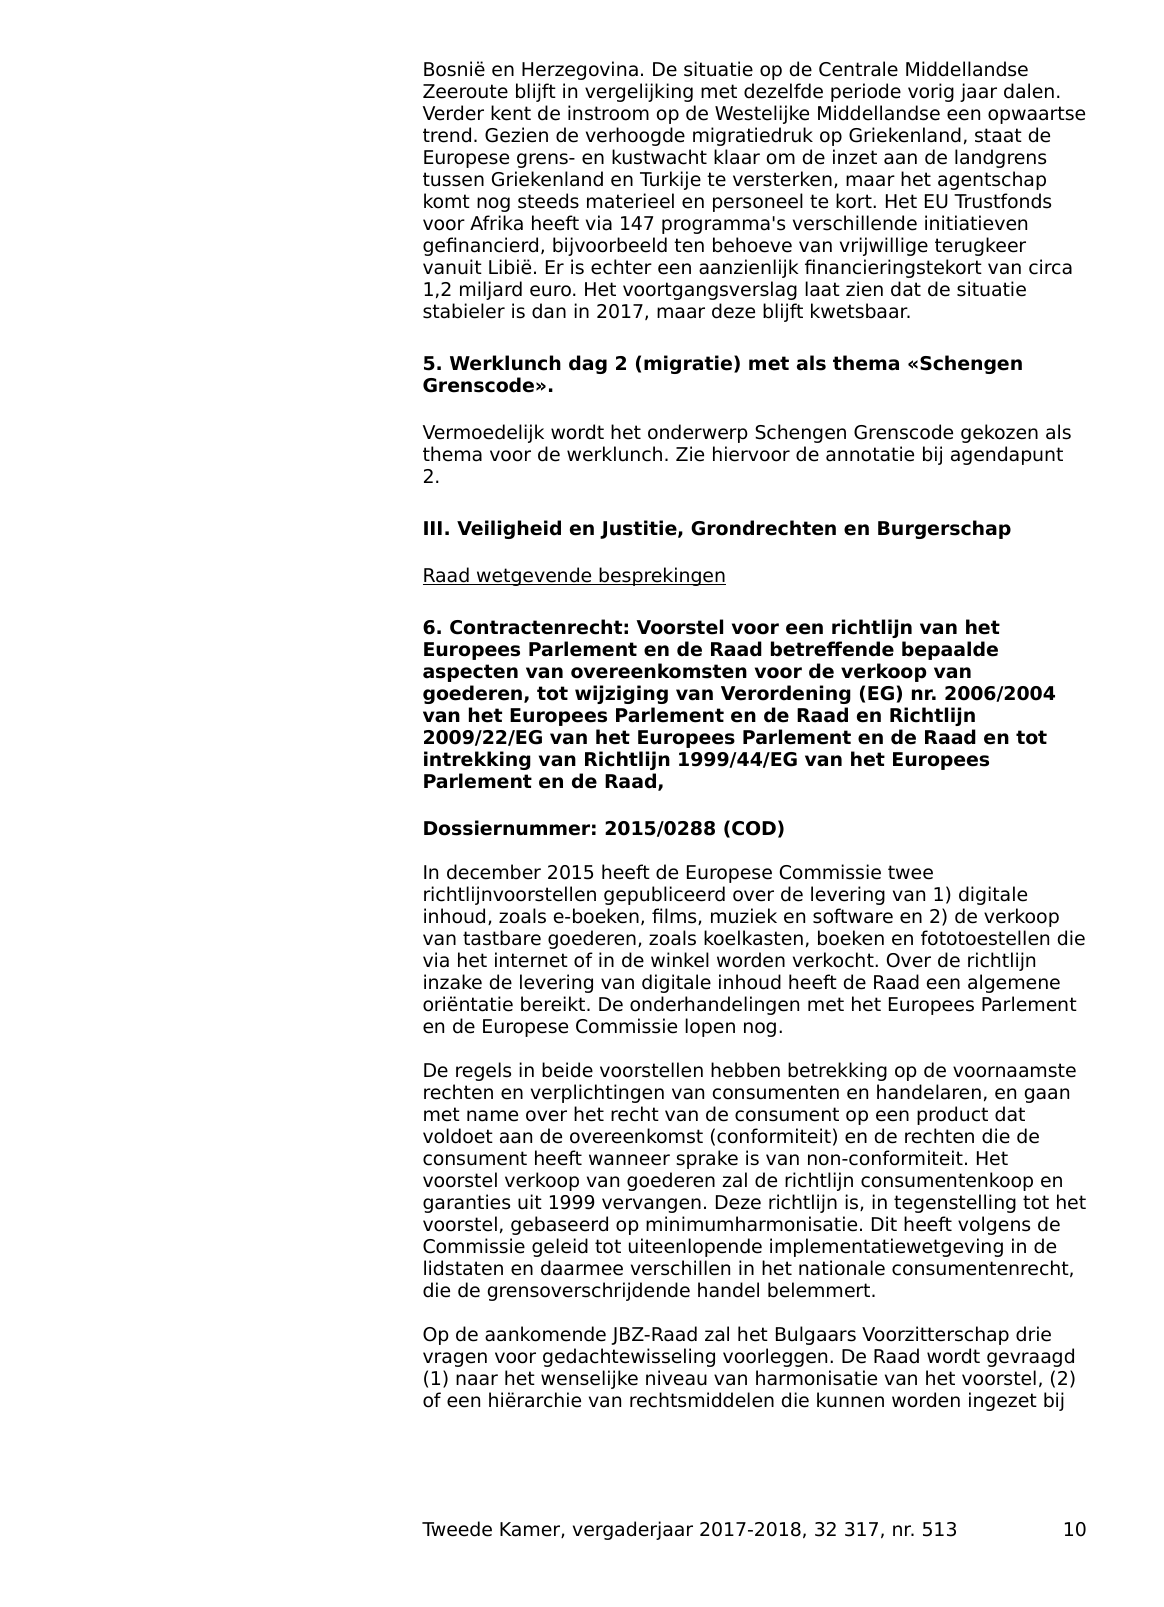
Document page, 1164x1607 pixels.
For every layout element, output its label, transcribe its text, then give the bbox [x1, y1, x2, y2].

text De regels in beide voorstellen hebben betrekking op de voornaamste rechten en verplichtingen van consumenten en handelaren, en gaan met name over het recht van de consument op een product dat voldoet aan de overeenkomst (conformiteit) en de rechten die de consument heeft wanneer sprake is van non-conformiteit. Het voorstel verkoop van goederen zal de richtlijn consumentenkoop en garanties uit 1999 vervangen. Deze richtlijn is, in tegenstelling tot het voorstel, gebaseerd op minimumharmonisatie. Dit heeft volgens de Commissie geleid tot uiteenlopende implementatiewetgeving in de lidstaten en daarmee verschillen in het nationale consumentenrecht, die de grensoverschrijdende handel belemmert. [422, 1060, 1087, 1301]
subtitle 5. Werklunch dag 2 (migratie) met als thema «Schengen Grenscode». [422, 353, 1087, 397]
text Dossiernummer: 2015/0288 (COD) [422, 817, 1087, 839]
text Op de aankomende JBZ-Raad zal het Bulgaars Voorzitterschap drie vragen voor gedachtewisseling voorleggen. De Raad wordt gevraagd (1) naar het wenselijke niveau van harmonisatie van het voorstel, (2) of een hiërarchie van rechtsmiddelen die kunnen worden ingezet bij [422, 1324, 1087, 1412]
subtitle Raad wetgevende besprekingen [422, 565, 1087, 587]
text Vermoedelijk wordt het onderwerp Schengen Grenscode gekozen als thema voor de werklunch. Zie hiervoor de annotatie bij agendapunt 2. [422, 422, 1087, 488]
text In december 2015 heeft de Europese Commissie twee richtlijnvoorstellen gepubliceerd over de levering van 1) digitale inhoud, zoals e-boeken, films, muziek en software en 2) de verkoop van tastbare goederen, zoals koelkasten, boeken en fototoestellen die via het internet of in de winkel worden verkocht. Over de richtlijn inzake de levering van digitale inhoud heeft de Raad een algemene oriëntatie bereikt. De onderhandelingen met het Europees Parlement en de Europese Commissie lopen nog. [422, 862, 1087, 1037]
subtitle III. Veiligheid en Justitie, Grondrechten en Burgerschap [422, 518, 1087, 540]
subtitle 6. Contractenrecht: Voorstel voor een richtlijn van het Europees Parlement en de Raad betreffende bepaalde aspecten van overeenkomsten voor de verkoop van goederen, tot wijziging van Verordening (EG) nr. 2006/2004 van het Europees Parlement en de Raad en Richtlijn 2009/22/EG van het Europees Parlement en de Raad en tot intrekking van Richtlijn 1999/44/EG van het Europees Parlement en de Raad, [422, 617, 1087, 792]
text Bosnië en Herzegovina. De situatie op de Centrale Middellandse Zeeroute blijft in vergelijking met dezelfde periode vorig jaar dalen. Verder kent de instroom op de Westelijke Middellandse een opwaartse trend. Gezien de verhoogde migratiedruk op Griekenland, staat de Europese grens- en kustwacht klaar om de inzet aan de landgrens tussen Griekenland en Turkije te versterken, maar het agentschap komt nog steeds materieel en personeel te kort. Het EU Trustfonds voor Afrika heeft via 147 programma's verschillende initiatieven gefinancierd, bijvoorbeeld ten behoeve van vrijwillige terugkeer vanuit Libië. Er is echter een aanzienlijk financieringstekort van circa 1,2 miljard euro. Het voortgangsverslag laat zien dat de situatie stabieler is dan in 2017, maar deze blijft kwetsbaar. [422, 59, 1087, 323]
